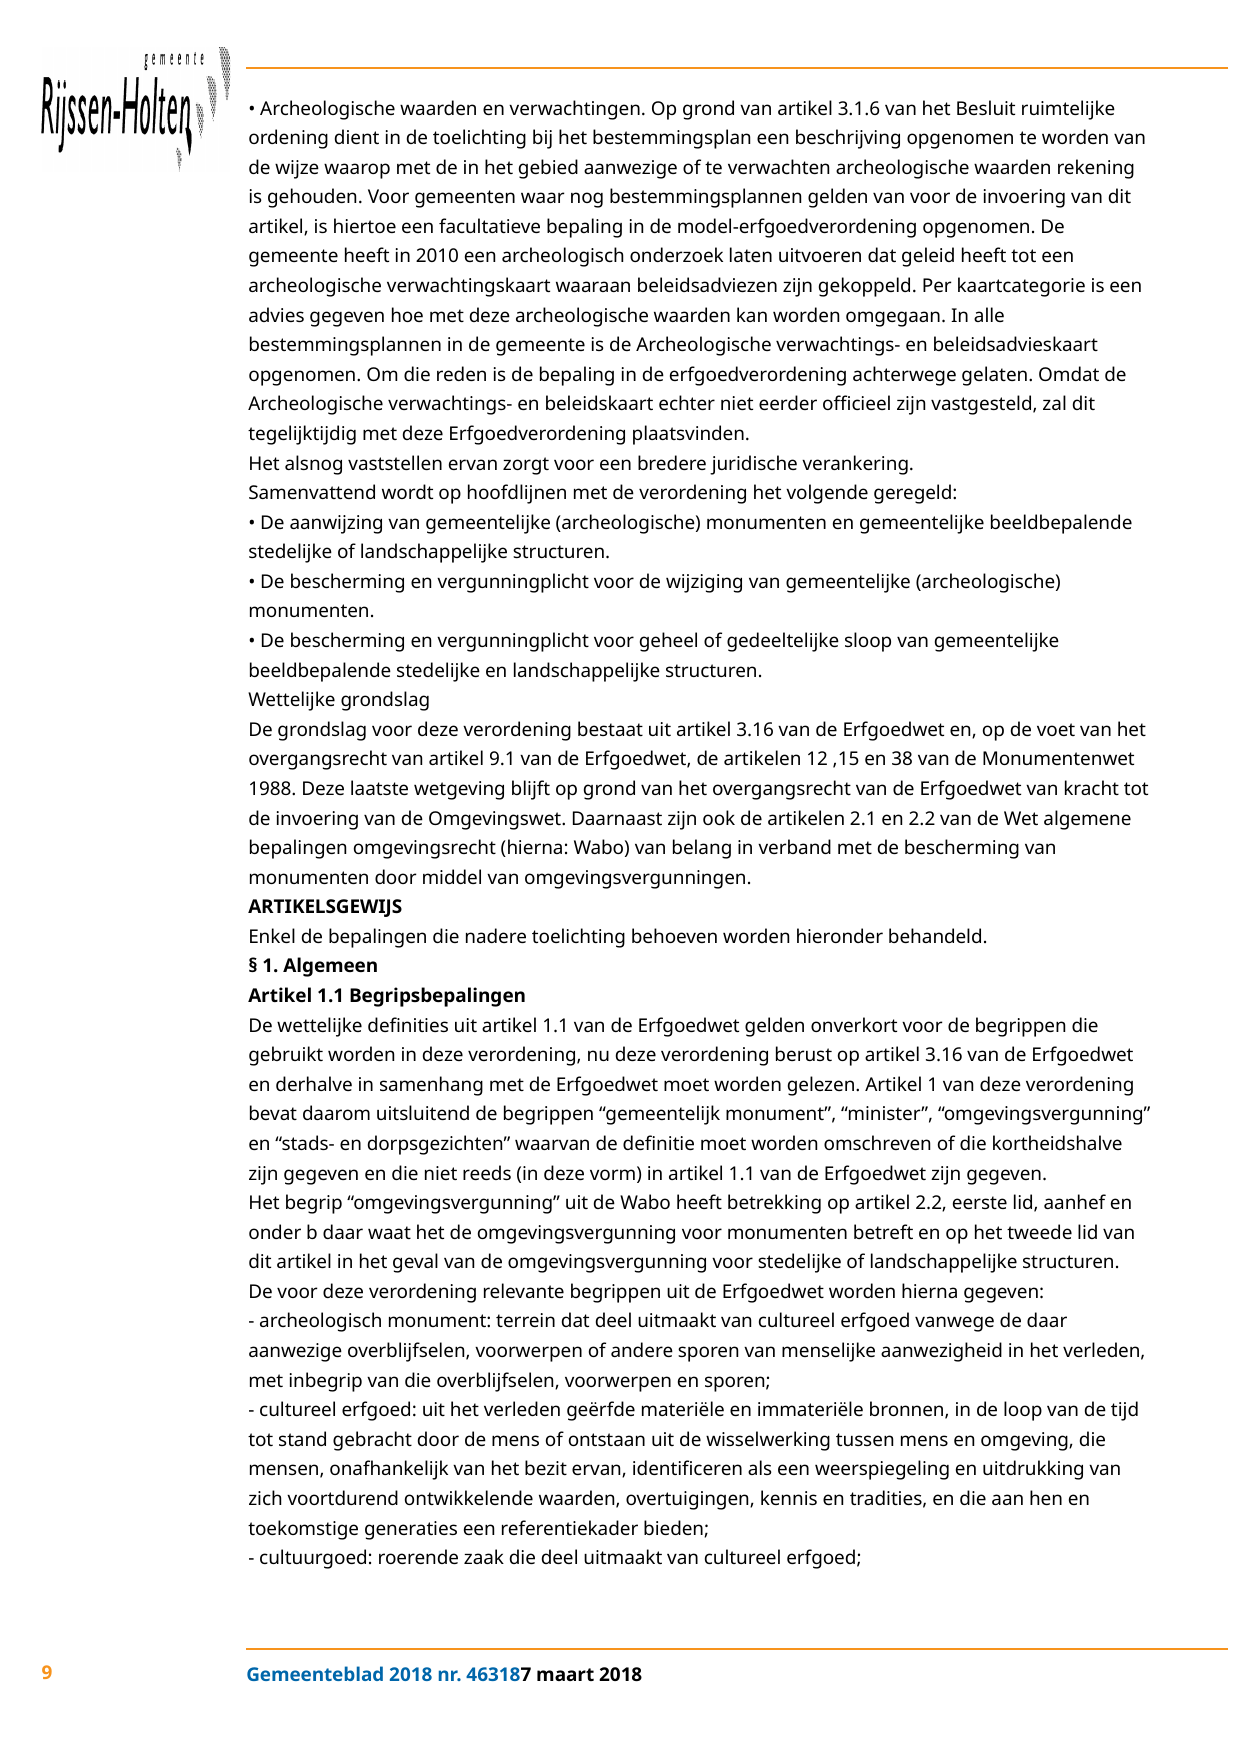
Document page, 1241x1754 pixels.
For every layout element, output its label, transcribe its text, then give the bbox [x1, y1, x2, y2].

picture [41, 47, 231, 172]
text Artikel 1.1 Begripsbepalingen [248, 982, 1152, 1008]
text Wettelijke grondslag [248, 686, 1152, 712]
text • De bescherming en vergunningplicht voor geheel of gedeeltelijke sloop van gemeentelijke beeldbepalende stedelijke en landschappelijke structuren. [248, 627, 1152, 683]
text Het begrip “omgevingsvergunning” uit de Wabo heeft betrekking op artikel 2.2, eerste lid, aanhef en [248, 1189, 1152, 1215]
text onder b daar waat het de omgevingsvergunning voor monumenten betreft en op het tweede lid van dit artikel in het geval van de omgevingsvergunning voor stedelijke of landschappelijke structuren. [248, 1219, 1152, 1274]
text Samenvattend wordt op hoofdlijnen met de verordening het volgende geregeld: [248, 479, 1152, 505]
text • De aanwijzing van gemeentelijke (archeologische) monumenten en gemeentelijke beeldbepalende stedelijke of landschappelijke structuren. [248, 509, 1152, 564]
text ARTIKELSGEWIJS [248, 893, 1152, 919]
text Het alsnog vaststellen ervan zorgt voor een bredere juridische verankering. [248, 450, 1152, 476]
text De voor deze verordening relevante begrippen uit de Erfgoedwet worden hierna gegeven: [248, 1278, 1152, 1304]
text § 1. Algemeen [248, 953, 1152, 978]
text De wettelijke definities uit artikel 1.1 van de Erfgoedwet gelden onverkort voor de begrippen die gebruikt worden in deze verordening, nu deze verordening berust op artikel 3.16 van de Erfgoedwet en derhalve in samenhang met de Erfgoedwet moet worden gelezen. Artikel 1 van deze verordening bevat daarom uitsluitend de begrippen “gemeentelijk monument”, “minister”, “omgevingsvergunning” en “stads- en dorpsgezichten” waarvan de definitie moet worden omschreven of die kortheidshalve zijn gegeven en die niet reeds (in deze vorm) in artikel 1.1 van de Erfgoedwet zijn gegeven. [248, 1012, 1152, 1186]
text Enkel de bepalingen die nadere toelichting behoeven worden hieronder behandeld. [248, 923, 1152, 949]
text De grondslag voor deze verordening bestaat uit artikel 3.16 van de Erfgoedwet en, op de voet van het overgangsrecht van artikel 9.1 van de Erfgoedwet, de artikelen 12 ,15 en 38 van de Monumentenwet 1988. Deze laatste wetgeving blijft op grond van het overgangsrecht van de Erfgoedwet van kracht tot de invoering van de Omgevingswet. Daarnaast zijn ook de artikelen 2.1 en 2.2 van de Wet algemene bepalingen omgevingsrecht (hierna: Wabo) van belang in verband met de bescherming van monumenten door middel van omgevingsvergunningen. [248, 716, 1152, 890]
text • Archeologische waarden en verwachtingen. Op grond van artikel 3.1.6 van het Besluit ruimtelijke ordening dient in de toelichting bij het bestemmingsplan een beschrijving opgenomen te worden van de wijze waarop met de in het gebied aanwezige of te verwachten archeologische waarden rekening is gehouden. Voor gemeenten waar nog bestemmingsplannen gelden van voor de invoering van dit artikel, is hiertoe een facultatieve bepaling in de model-erfgoedverordening opgenomen. De gemeente heeft in 2010 een archeologisch onderzoek laten uitvoeren dat geleid heeft tot een archeologische verwachtingskaart waaraan beleidsadviezen zijn gekoppeld. Per kaartcategorie is een advies gegeven hoe met deze archeologische waarden kan worden omgegaan. In alle bestemmingsplannen in de gemeente is de Archeologische verwachtings- en beleidsadvieskaart opgenomen. Om die reden is de bepaling in de erfgoedverordening achterwege gelaten. Omdat de Archeologische verwachtings- en beleidskaart echter niet eerder officieel zijn vastgesteld, zal dit tegelijktijdig met deze Erfgoedverordening plaatsvinden. [248, 95, 1152, 446]
text • De bescherming en vergunningplicht voor de wijziging van gemeentelijke (archeologische) monumenten. [248, 568, 1152, 623]
text - archeologisch monument: terrein dat deel uitmaakt van cultureel erfgoed vanwege de daar aanwezige overblijfselen, voorwerpen of andere sporen van menselijke aanwezigheid in het verleden, met inbegrip van die overblijfselen, voorwerpen en sporen; [248, 1308, 1152, 1393]
text - cultureel erfgoed: uit het verleden geërfde materiële en immateriële bronnen, in de loop van de tijd tot stand gebracht door de mens of ontstaan uit de wisselwerking tussen mens en omgeving, die mensen, onafhankelijk van het bezit ervan, identificeren als een weerspiegeling en uitdrukking van zich voortdurend ontwikkelende waarden, overtuigingen, kennis en tradities, en die aan hen en toekomstige generaties een referentiekader bieden; [248, 1396, 1152, 1541]
text - cultuurgoed: roerende zaak die deel uitmaakt van cultureel erfgoed; [248, 1544, 1152, 1570]
